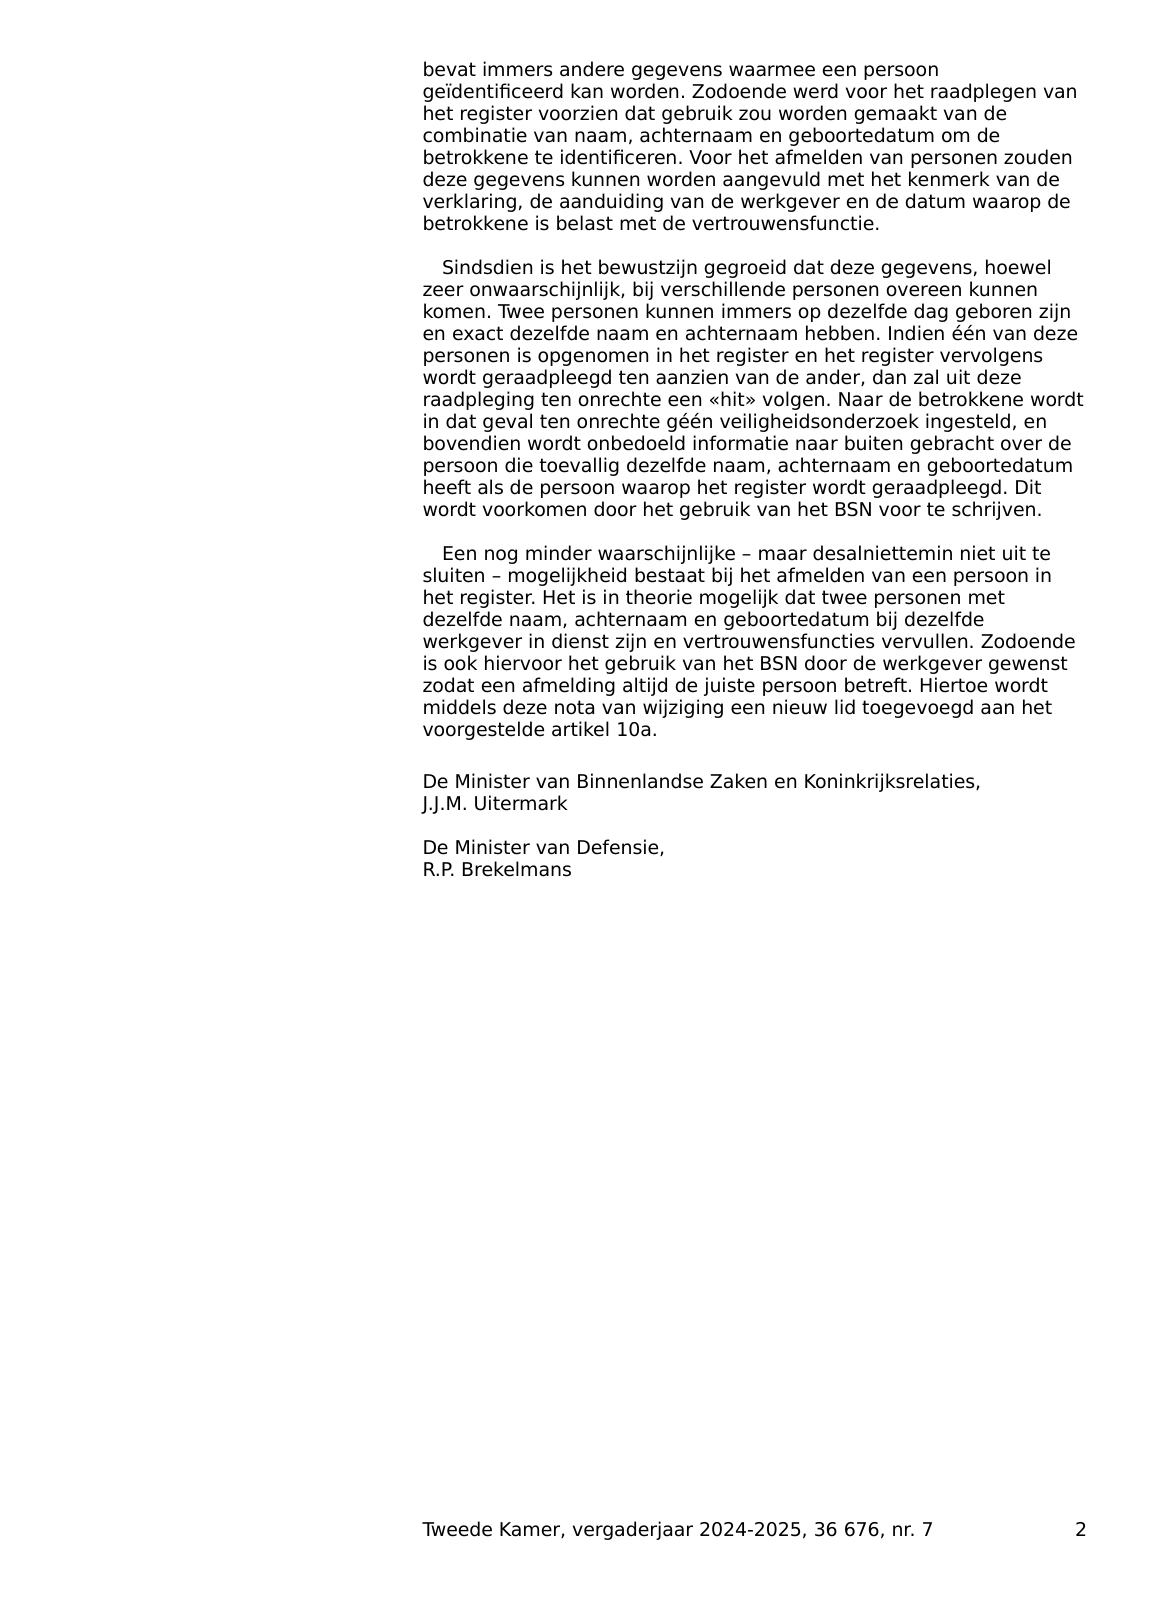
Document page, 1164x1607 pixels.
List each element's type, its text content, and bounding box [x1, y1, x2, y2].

text bevat immers andere gegevens waarmee een persoon geïdentificeerd kan worden. Zodoende werd voor het raadplegen van het register voorzien dat gebruik zou worden gemaakt van de combinatie van naam, achternaam en geboortedatum om de betrokkene te identificeren. Voor het afmelden van personen zouden deze gegevens kunnen worden aangevuld met het kenmerk van de verklaring, de aanduiding van de werkgever en de datum waarop de betrokkene is belast met de vertrouwensfunctie. [422, 59, 1087, 235]
text Sindsdien is het bewustzijn gegroeid dat deze gegevens, hoewel zeer onwaarschijnlijk, bij verschillende personen overeen kunnen komen. Twee personen kunnen immers op dezelfde dag geboren zijn en exact dezelfde naam en achternaam hebben. Indien één van deze personen is opgenomen in het register en het register vervolgens wordt geraadpleegd ten aanzien van de ander, dan zal uit deze raadpleging ten onrechte een «hit» volgen. Naar de betrokkene wordt in dat geval ten onrechte géén veiligheidsonderzoek ingesteld, en bovendien wordt onbedoeld informatie naar buiten gebracht over de persoon die toevallig dezelfde naam, achternaam en geboortedatum heeft als de persoon waarop het register wordt geraadpleegd. Dit wordt voorkomen door het gebruik van het BSN voor te schrijven. [422, 257, 1087, 521]
text De Minister van Binnenlandse Zaken en Koninkrijksrelaties, J.J.M. Uitermark [422, 771, 1087, 815]
text De Minister van Defensie, R.P. Brekelmans [422, 837, 1087, 881]
text Een nog minder waarschijnlijke – maar desalniettemin niet uit te sluiten – mogelijkheid bestaat bij het afmelden van een persoon in het register. Het is in theorie mogelijk dat twee personen met dezelfde naam, achternaam en geboortedatum bij dezelfde werkgever in dienst zijn en vertrouwensfuncties vervullen. Zodoende is ook hiervoor het gebruik van het BSN door de werkgever gewenst zodat een afmelding altijd de juiste persoon betreft. Hiertoe wordt middels deze nota van wijziging een nieuw lid toegevoegd aan het voorgestelde artikel 10a. [422, 543, 1087, 741]
